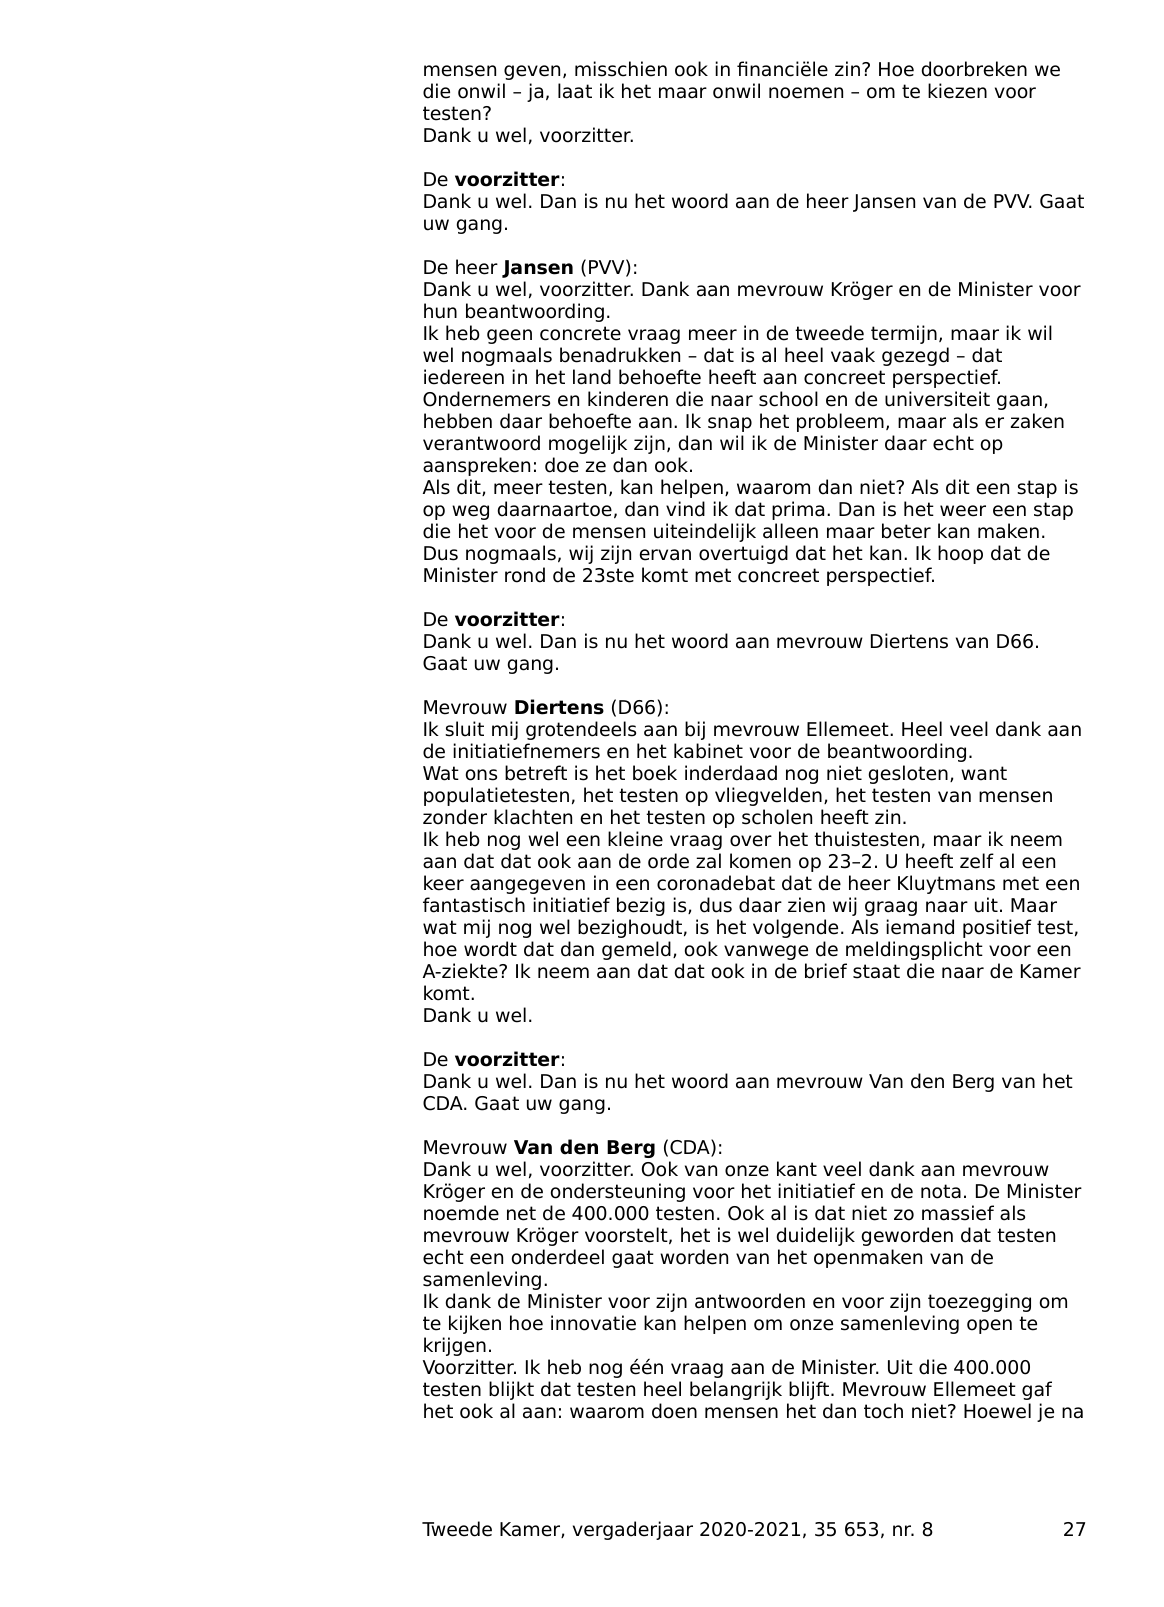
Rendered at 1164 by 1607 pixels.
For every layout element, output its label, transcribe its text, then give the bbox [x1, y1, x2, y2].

text Dank u wel, voorzitter. Ook van onze kant veel dank aan mevrouw Kröger en de ondersteuning voor het initiatief en de nota. De Minister noemde net de 400.000 testen. Ook al is dat niet zo massief als mevrouw Kröger voorstelt, het is wel duidelijk geworden dat testen echt een onderdeel gaat worden van het openmaken van de samenleving. [422, 1159, 1087, 1291]
text Dank u wel, voorzitter. [422, 125, 1087, 147]
text Mevrouw Diertens (D66): [422, 697, 1087, 719]
text Ik heb geen concrete vraag meer in de tweede termijn, maar ik wil wel nogmaals benadrukken – dat is al heel vaak gezegd – dat iedereen in het land behoefte heeft aan concreet perspectief. Ondernemers en kinderen die naar school en de universiteit gaan, hebben daar behoefte aan. Ik snap het probleem, maar als er zaken verantwoord mogelijk zijn, dan wil ik de Minister daar echt op aanspreken: doe ze dan ook. [422, 323, 1087, 477]
text Wat ons betreft is het boek inderdaad nog niet gesloten, want populatietesten, het testen op vliegvelden, het testen van mensen zonder klachten en het testen op scholen heeft zin. [422, 763, 1087, 829]
text Dank u wel. [422, 1005, 1087, 1027]
text De voorzitter: [422, 169, 1087, 191]
text mensen geven, misschien ook in financiële zin? Hoe doorbreken we die onwil – ja, laat ik het maar onwil noemen – om te kiezen voor testen? [422, 59, 1087, 125]
text Ik dank de Minister voor zijn antwoorden en voor zijn toezegging om te kijken hoe innovatie kan helpen om onze samenleving open te krijgen. [422, 1291, 1087, 1357]
text Dank u wel. Dan is nu het woord aan mevrouw Van den Berg van het CDA. Gaat uw gang. [422, 1071, 1087, 1115]
text Ik heb nog wel een kleine vraag over het thuistesten, maar ik neem aan dat dat ook aan de orde zal komen op 23–2. U heeft zelf al een keer aangegeven in een coronadebat dat de heer Kluytmans met een fantastisch initiatief bezig is, dus daar zien wij graag naar uit. Maar wat mij nog wel bezighoudt, is het volgende. Als iemand positief test, hoe wordt dat dan gemeld, ook vanwege de meldingsplicht voor een A-ziekte? Ik neem aan dat dat ook in de brief staat die naar de Kamer komt. [422, 829, 1087, 1005]
text Ik sluit mij grotendeels aan bij mevrouw Ellemeet. Heel veel dank aan de initiatiefnemers en het kabinet voor de beantwoording. [422, 719, 1087, 763]
text Dank u wel. Dan is nu het woord aan mevrouw Diertens van D66. Gaat uw gang. [422, 631, 1087, 675]
text De heer Jansen (PVV): [422, 257, 1087, 279]
text Als dit, meer testen, kan helpen, waarom dan niet? Als dit een stap is op weg daarnaartoe, dan vind ik dat prima. Dan is het weer een stap die het voor de mensen uiteindelijk alleen maar beter kan maken. Dus nogmaals, wij zijn ervan overtuigd dat het kan. Ik hoop dat de Minister rond de 23ste komt met concreet perspectief. [422, 477, 1087, 587]
text De voorzitter: [422, 1049, 1087, 1071]
text Mevrouw Van den Berg (CDA): [422, 1137, 1087, 1159]
text Dank u wel, voorzitter. Dank aan mevrouw Kröger en de Minister voor hun beantwoording. [422, 279, 1087, 323]
text De voorzitter: [422, 609, 1087, 631]
text Voorzitter. Ik heb nog één vraag aan de Minister. Uit die 400.000 testen blijkt dat testen heel belangrijk blijft. Mevrouw Ellemeet gaf het ook al aan: waarom doen mensen het dan toch niet? Hoewel je na [422, 1357, 1087, 1423]
text Dank u wel. Dan is nu het woord aan de heer Jansen van de PVV. Gaat uw gang. [422, 191, 1087, 235]
